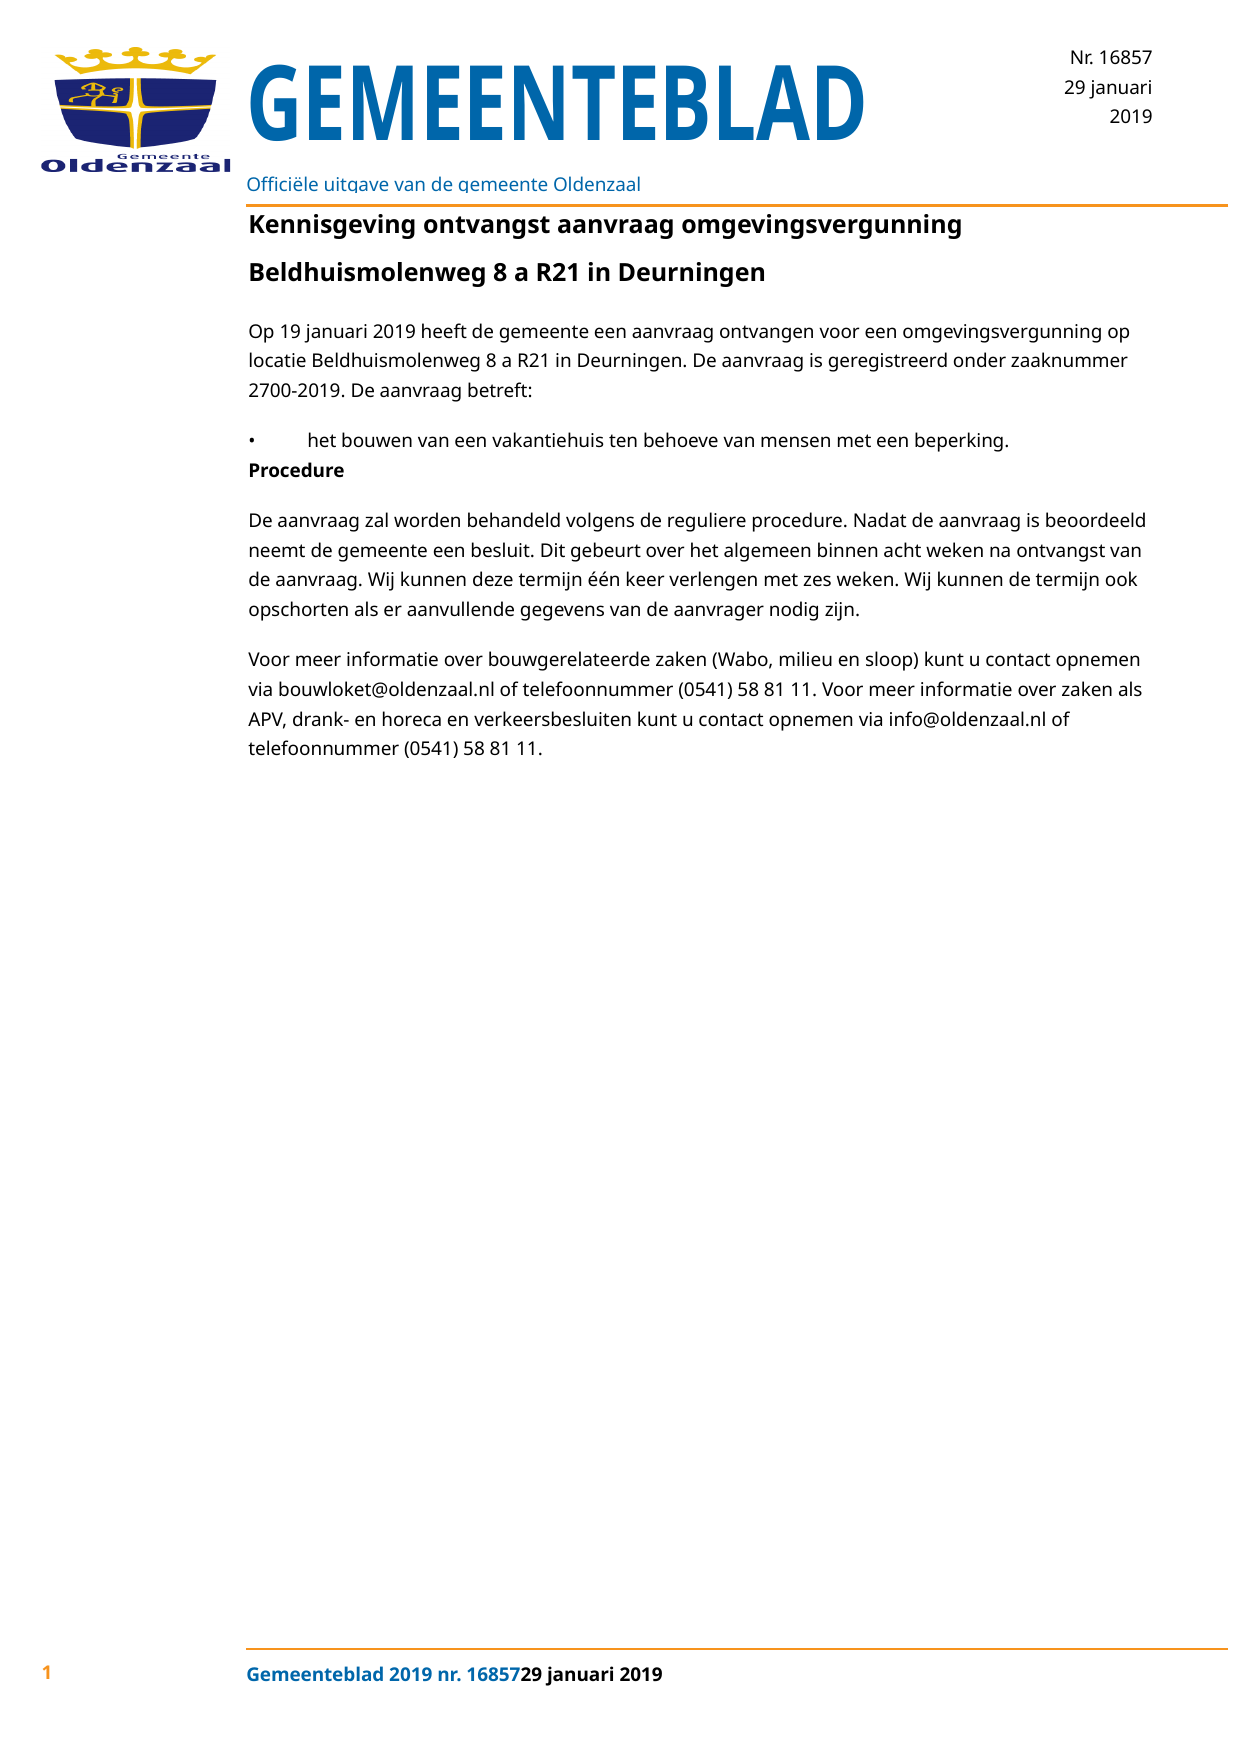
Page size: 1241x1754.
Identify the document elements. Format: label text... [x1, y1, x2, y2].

list het bouwen van een vakantiehuis ten behoeve van mensen met een beperking. [248, 427, 1152, 453]
text Procedure [248, 457, 1152, 483]
text Kennisgeving ontvangst aanvraag omgevingsvergunning Beldhuismolenweg 8 a R21 in Deurningen [248, 207, 1152, 288]
text Voor meer informatie over bouwgerelateerde zaken (Wabo, milieu en sloop) kunt u contact opnemen via bouwloket@oldenzaal.nl of telefoonnummer (0541) 58 81 11. Voor meer informatie over zaken als APV, drank- en horeca en verkeersbesluiten kunt u contact opnemen via info@oldenzaal.nl of telefoonnummer (0541) 58 81 11. [248, 647, 1152, 761]
text Op 19 januari 2019 heeft de gemeente een aanvraag ontvangen voor een omgevingsvergunning op locatie Beldhuismolenweg 8 a R21 in Deurningen. De aanvraag is geregistreerd onder zaaknummer 2700-2019. De aanvraag betreft: [248, 318, 1152, 403]
text De aanvraag zal worden behandeld volgens de reguliere procedure. Nadat de aanvraag is beoordeeld neemt de gemeente een besluit. Dit gebeurt over het algemeen binnen acht weken na ontvangst van de aanvraag. Wij kunnen deze termijn één keer verlengen met zes weken. Wij kunnen de termijn ook opschorten als er aanvullende gegevens van de aanvrager nodig zijn. [248, 507, 1152, 622]
picture [41, 47, 231, 172]
